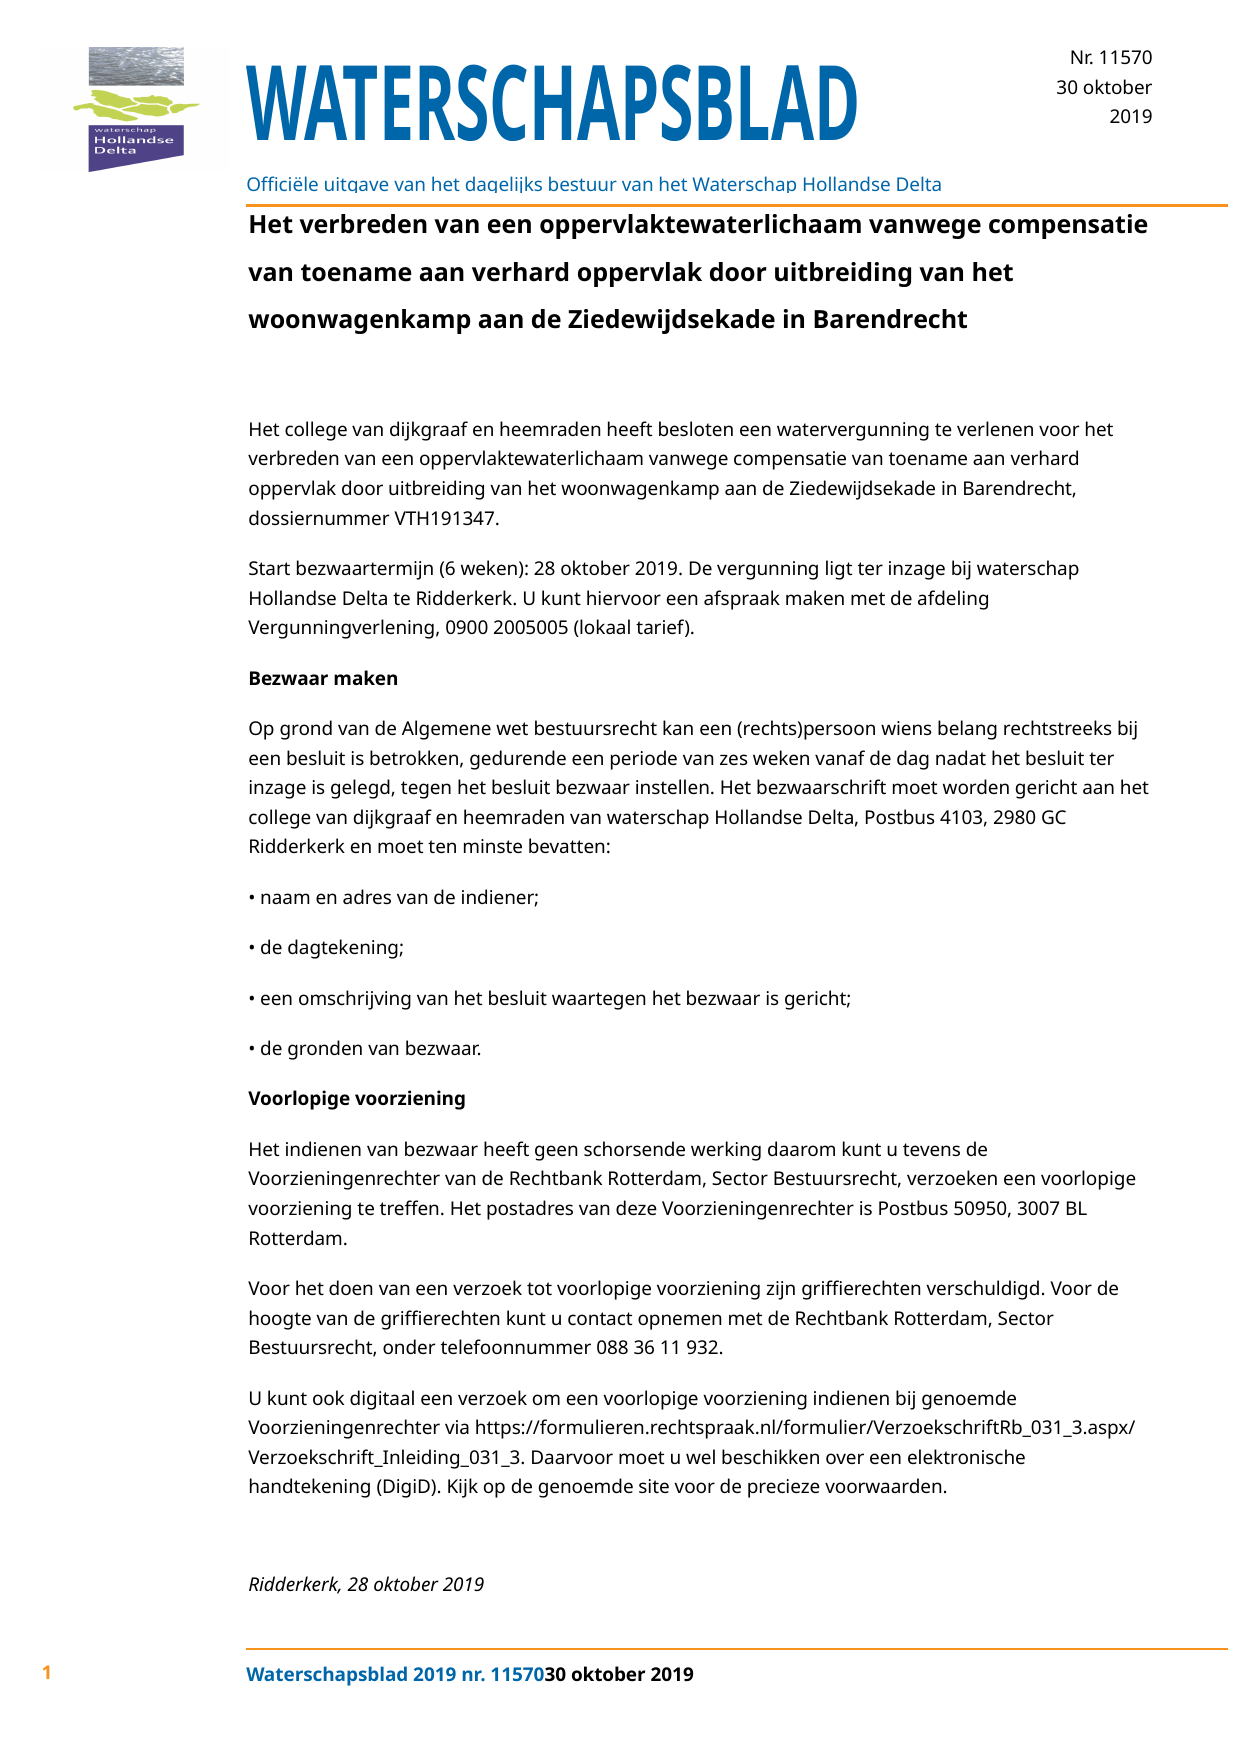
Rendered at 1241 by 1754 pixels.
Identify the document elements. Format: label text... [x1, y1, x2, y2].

text Voor het doen van een verzoek tot voorlopige voorziening zijn griffierechten verschuldigd. Voor de hoogte van de griffierechten kunt u contact opnemen met de Rechtbank Rotterdam, Sector Bestuursrecht, onder telefoonnummer 088 36 11 932. [248, 1275, 1152, 1360]
text Start bezwaartermijn (6 weken): 28 oktober 2019. De vergunning ligt ter inzage bij waterschap Hollandse Delta te Ridderkerk. U kunt hiervoor een afspraak maken met de afdeling Vergunningverlening, 0900 2005005 (lokaal tarief). [248, 555, 1152, 640]
text U kunt ook digitaal een verzoek om een voorlopige voorziening indienen bij genoemde Voorzieningenrechter via https://formulieren.rechtspraak.nl/formulier/VerzoekschriftRb_031_3.aspx/Verzoekschrift_Inleiding_031_3. Daarvoor moet u wel beschikken over een elektronische handtekening (DigiD). Kijk op de genoemde site voor de precieze voorwaarden. [248, 1385, 1152, 1499]
text • de dagtekening; [248, 934, 1152, 960]
text Voorlopige voorziening [248, 1086, 1152, 1111]
text Het indienen van bezwaar heeft geen schorsende werking daarom kunt u tevens de Voorzieningenrechter van de Rechtbank Rotterdam, Sector Bestuursrecht, verzoeken een voorlopige voorziening te treffen. Het postadres van deze Voorzieningenrechter is Postbus 50950, 3007 BL Rotterdam. [248, 1136, 1152, 1250]
picture [41, 47, 231, 172]
text • de gronden van bezwaar. [248, 1035, 1152, 1061]
text • naam en adres van de indiener; [248, 884, 1152, 909]
text Op grond van de Algemene wet bestuursrecht kan een (rechts)persoon wiens belang rechtstreeks bij een besluit is betrokken, gedurende een periode van zes weken vanaf de dag nadat het besluit ter inzage is gelegd, tegen het besluit bezwaar instellen. Het bezwaarschrift moet worden gericht aan het college van dijkgraaf en heemraden van waterschap Hollandse Delta, Postbus 4103, 2980 GC Ridderkerk en moet ten minste bevatten: [248, 715, 1152, 859]
text Ridderkerk, 28 oktober 2019 [248, 1572, 1152, 1597]
text Het college van dijkgraaf en heemraden heeft besloten een watervergunning te verlenen voor het verbreden van een oppervlaktewaterlichaam vanwege compensatie van toename aan verhard oppervlak door uitbreiding van het woonwagenkamp aan de Ziedewijdsekade in Barendrecht, dossiernummer VTH191347. [248, 416, 1152, 530]
text • een omschrijving van het besluit waartegen het bezwaar is gericht; [248, 985, 1152, 1010]
text Bezwaar maken [248, 665, 1152, 690]
text Het verbreden van een oppervlaktewaterlichaam vanwege compensatie van toename aan verhard oppervlak door uitbreiding van het woonwagenkamp aan de Ziedewijdsekade in Barendrecht [248, 207, 1152, 336]
